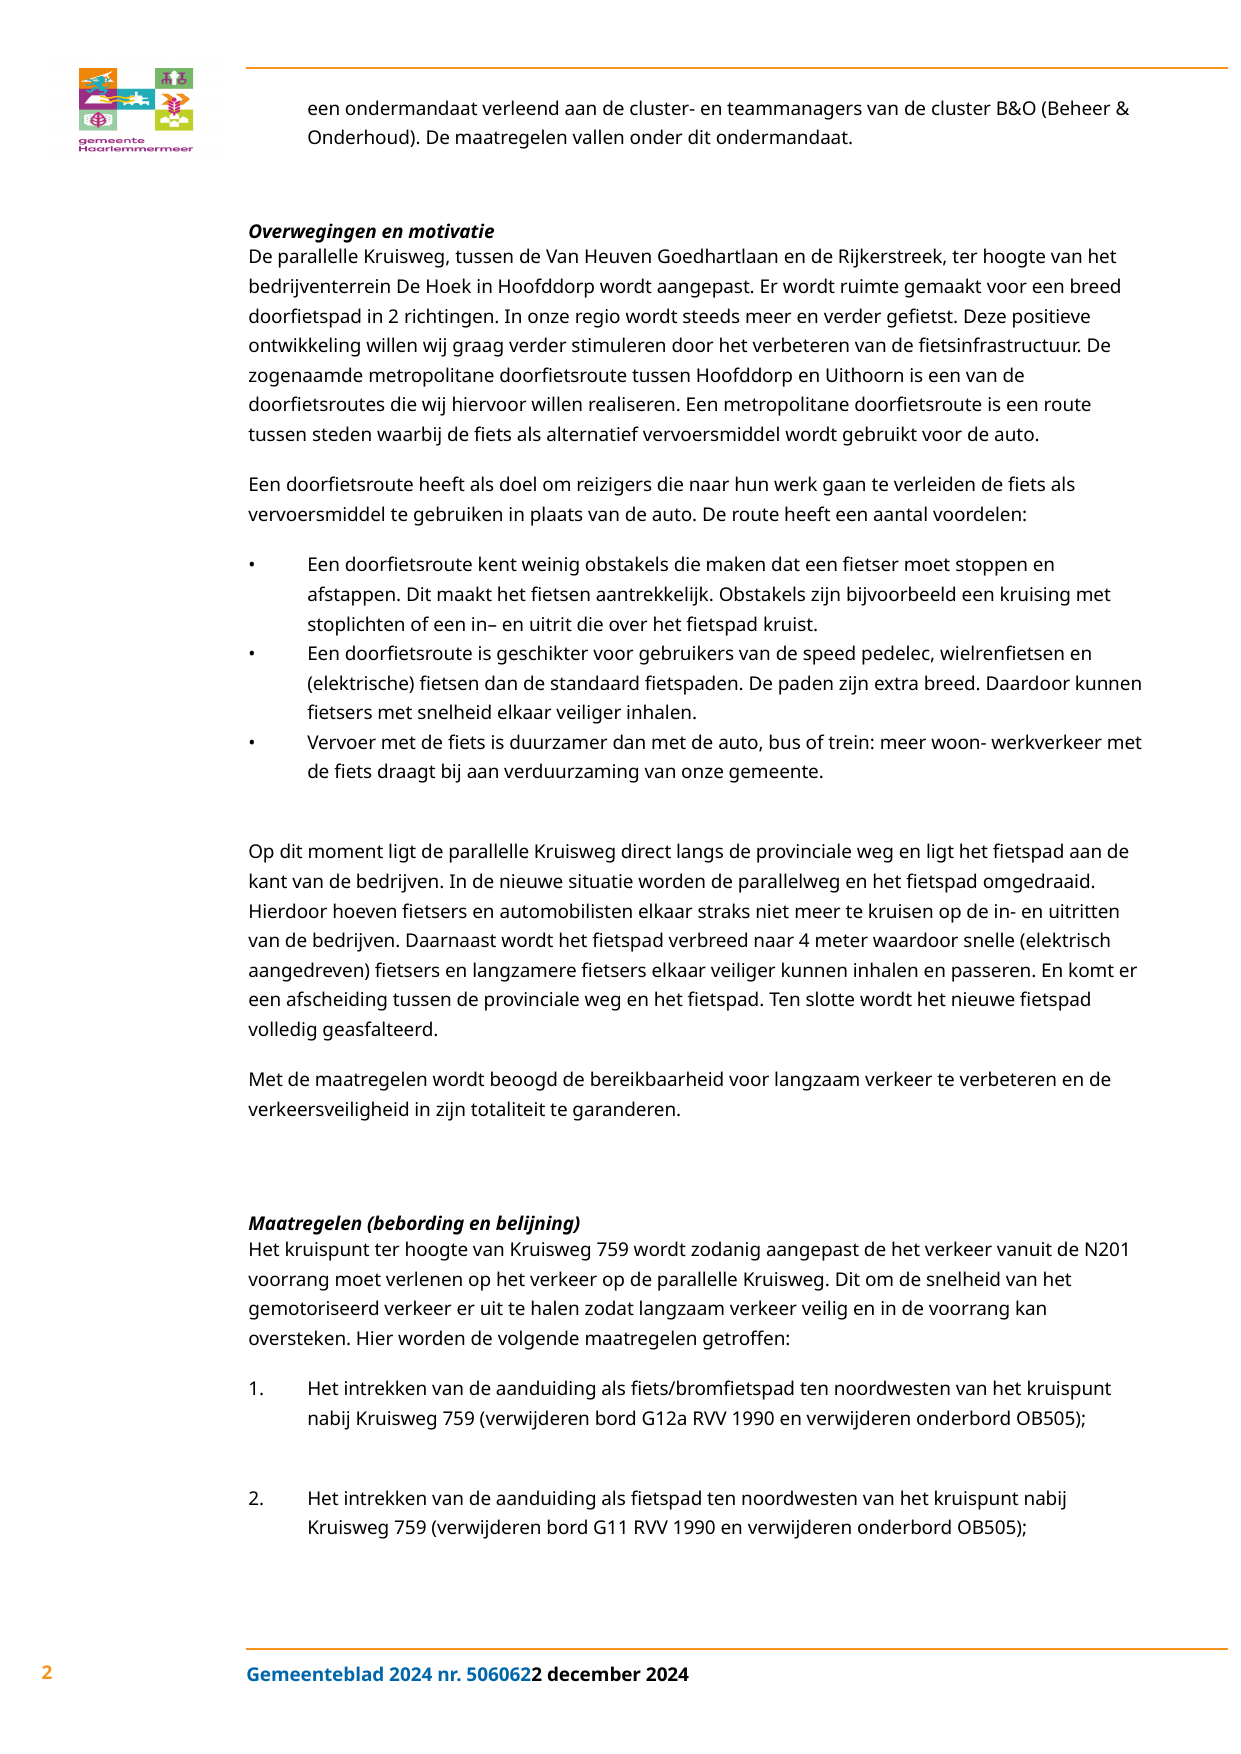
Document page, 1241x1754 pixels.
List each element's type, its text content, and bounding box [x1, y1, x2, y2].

text Overwegingen en motivatie [248, 218, 1152, 244]
list een ondermandaat verleend aan de cluster- en teammanagers van de cluster B&O (Beheer & Onderhoud). De maatregelen vallen onder dit ondermandaat. [248, 95, 1152, 150]
text Het kruispunt ter hoogte van Kruisweg 759 wordt zodanig aangepast de het verkeer vanuit de N201 voorrang moet verlenen op het verkeer op de parallelle Kruisweg. Dit om de snelheid van het gemotoriseerd verkeer er uit te halen zodat langzaam verkeer veilig en in de voorrang kan oversteken. Hier worden de volgende maatregelen getroffen: [248, 1236, 1152, 1351]
text De parallelle Kruisweg, tussen de Van Heuven Goedhartlaan en de Rijkerstreek, ter hoogte van het bedrijventerrein De Hoek in Hoofddorp wordt aangepast. Er wordt ruimte gemaakt voor een breed doorfietspad in 2 richtingen. In onze regio wordt steeds meer en verder gefietst. Deze positieve ontwikkeling willen wij graag verder stimuleren door het verbeteren van de fietsinfrastructuur. De zogenaamde metropolitane doorfietsroute tussen Hoofddorp en Uithoorn is een van de doorfietsroutes die wij hiervoor willen realiseren. Een metropolitane doorfietsroute is een route tussen steden waarbij de fiets als alternatief vervoersmiddel wordt gebruikt voor de auto. [248, 244, 1152, 447]
list Het intrekken van de aanduiding als fietspad ten noordwesten van het kruispunt nabij Kruisweg 759 (verwijderen bord G11 RVV 1990 en verwijderen onderbord OB505); [248, 1485, 1152, 1540]
list Het intrekken van de aanduiding als fiets/bromfietspad ten noordwesten van het kruispunt nabij Kruisweg 759 (verwijderen bord G12a RVV 1990 en verwijderen onderbord OB505); [248, 1375, 1152, 1431]
list Vervoer met de fiets is duurzamer dan met de auto, bus of trein: meer woon- werkverkeer met de fiets draagt bij aan verduurzaming van onze gemeente. [248, 729, 1152, 784]
text Een doorfietsroute heeft als doel om reizigers die naar hun werk gaan te verleiden de fiets als vervoersmiddel te gebruiken in plaats van de auto. De route heeft een aantal voordelen: [248, 472, 1152, 527]
list Een doorfietsroute is geschikter voor gebruikers van de speed pedelec, wielrenfietsen en (elektrische) fietsen dan de standaard fietspaden. De paden zijn extra breed. Daardoor kunnen fietsers met snelheid elkaar veiliger inhalen. [248, 640, 1152, 725]
picture [41, 47, 231, 172]
text Op dit moment ligt de parallelle Kruisweg direct langs de provinciale weg en ligt het fietspad aan de kant van de bedrijven. In de nieuwe situatie worden de parallelweg en het fietspad omgedraaid. Hierdoor hoeven fietsers en automobilisten elkaar straks niet meer te kruisen op de in- en uitritten van de bedrijven. Daarnaast wordt het fietspad verbreed naar 4 meter waardoor snelle (elektrisch aangedreven) fietsers en langzamere fietsers elkaar veiliger kunnen inhalen en passeren. En komt er een afscheiding tussen de provinciale weg en het fietspad. Ten slotte wordt het nieuwe fietspad volledig geasfalteerd. [248, 839, 1152, 1042]
text Met de maatregelen wordt beoogd de bereikbaarheid voor langzaam verkeer te verbeteren en de verkeersveiligheid in zijn totaliteit te garanderen. [248, 1067, 1152, 1122]
text Maatregelen (bebording en belijning) [248, 1211, 1152, 1236]
list Een doorfietsroute kent weinig obstakels die maken dat een fietser moet stoppen en afstappen. Dit maakt het fietsen aantrekkelijk. Obstakels zijn bijvoorbeeld een kruising met stoplichten of een in– en uitrit die over het fietspad kruist. [248, 552, 1152, 636]
